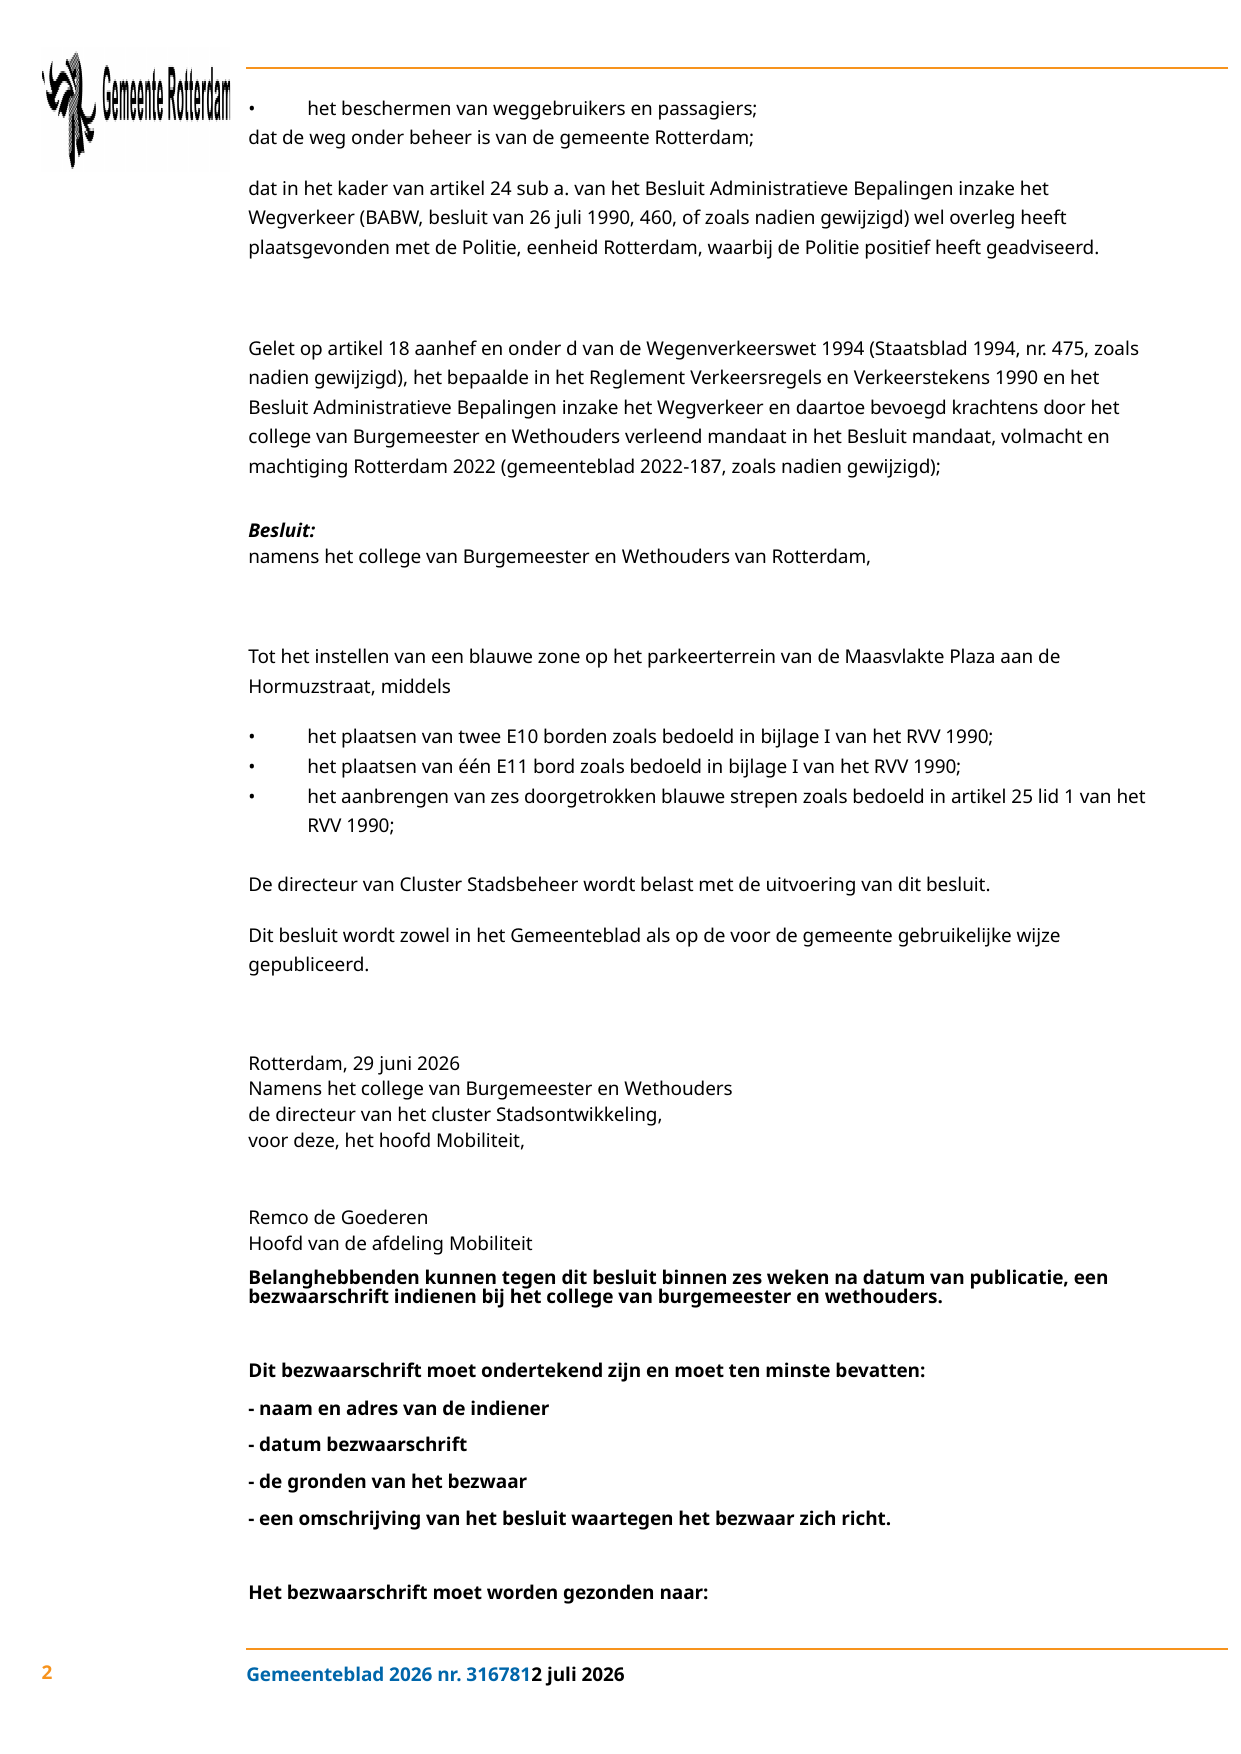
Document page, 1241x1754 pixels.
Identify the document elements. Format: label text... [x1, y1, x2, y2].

text Namens het college van Burgemeester en Wethouders [248, 1076, 1152, 1101]
text Dit bezwaarschrift moet ondertekend zijn en moet ten minste bevatten: [248, 1362, 1152, 1382]
list het plaatsen van één E11 bord zoals bedoeld in bijlage I van het RVV 1990; [248, 753, 1152, 779]
list het plaatsen van twee E10 borden zoals bedoeld in bijlage I van het RVV 1990; [248, 724, 1152, 749]
text De directeur van Cluster Stadsbeheer wordt belast met de uitvoering van dit besluit. [248, 872, 1152, 897]
list het beschermen van weggebruikers en passagiers; [248, 95, 1152, 121]
text Belanghebbenden kunnen tegen dit besluit binnen zes weken na datum van publicatie, een bezwaarschrift indienen bij het college van burgemeester en wethouders. [248, 1269, 1152, 1308]
text voor deze, het hoofd Mobiliteit, [248, 1127, 1152, 1153]
text Rotterdam, 29 juni 2026 [248, 1050, 1152, 1076]
text Tot het instellen van een blauwe zone op het parkeerterrein van de Maasvlakte Plaza aan de Hormuzstraat, middels [248, 644, 1152, 699]
text Dit besluit wordt zowel in het Gemeenteblad als op de voor de gemeente gebruikelijke wijze gepubliceerd. [248, 922, 1152, 977]
text namens het college van Burgemeester en Wethouders van Rotterdam, [248, 543, 1152, 568]
text Hoofd van de afdeling Mobiliteit [248, 1230, 1152, 1256]
text de directeur van het cluster Stadsontwikkeling, [248, 1101, 1152, 1127]
text Het bezwaarschrift moet worden gezonden naar: [248, 1584, 1152, 1604]
text Besluit: [248, 517, 1152, 543]
text Remco de Goederen [248, 1204, 1152, 1230]
text - een omschrijving van het besluit waartegen het bezwaar zich richt. [248, 1510, 1152, 1530]
list het aanbrengen van zes doorgetrokken blauwe strepen zoals bedoeld in artikel 25 lid 1 van het RVV 1990; [248, 783, 1152, 838]
text dat de weg onder beheer is van de gemeente Rotterdam; [248, 124, 1152, 150]
text Gelet op artikel 18 aanhef en onder d van de Wegenverkeerswet 1994 (Staatsblad 1994, nr. 475, zoals nadien gewijzigd), het bepaalde in het Reglement Verkeersregels en Verkeerstekens 1990 en het Besluit Administratieve Bepalingen inzake het Wegverkeer en daartoe bevoegd krachtens door het college van Burgemeester en Wethouders verleend mandaat in het Besluit mandaat, volmacht en machtiging Rotterdam 2022 (gemeenteblad 2022-187, zoals nadien gewijzigd); [248, 335, 1152, 479]
text dat in het kader van artikel 24 sub a. van het Besluit Administratieve Bepalingen inzake het Wegverkeer (BABW, besluit van 26 juli 1990, 460, of zoals nadien gewijzigd) wel overleg heeft plaatsgevonden met de Politie, eenheid Rotterdam, waarbij de Politie positief heeft geadviseerd. [248, 175, 1152, 260]
text - de gronden van het bezwaar [248, 1473, 1152, 1493]
text - datum bezwaarschrift [248, 1436, 1152, 1456]
picture [41, 47, 231, 172]
text - naam en adres van de indiener [248, 1399, 1152, 1419]
